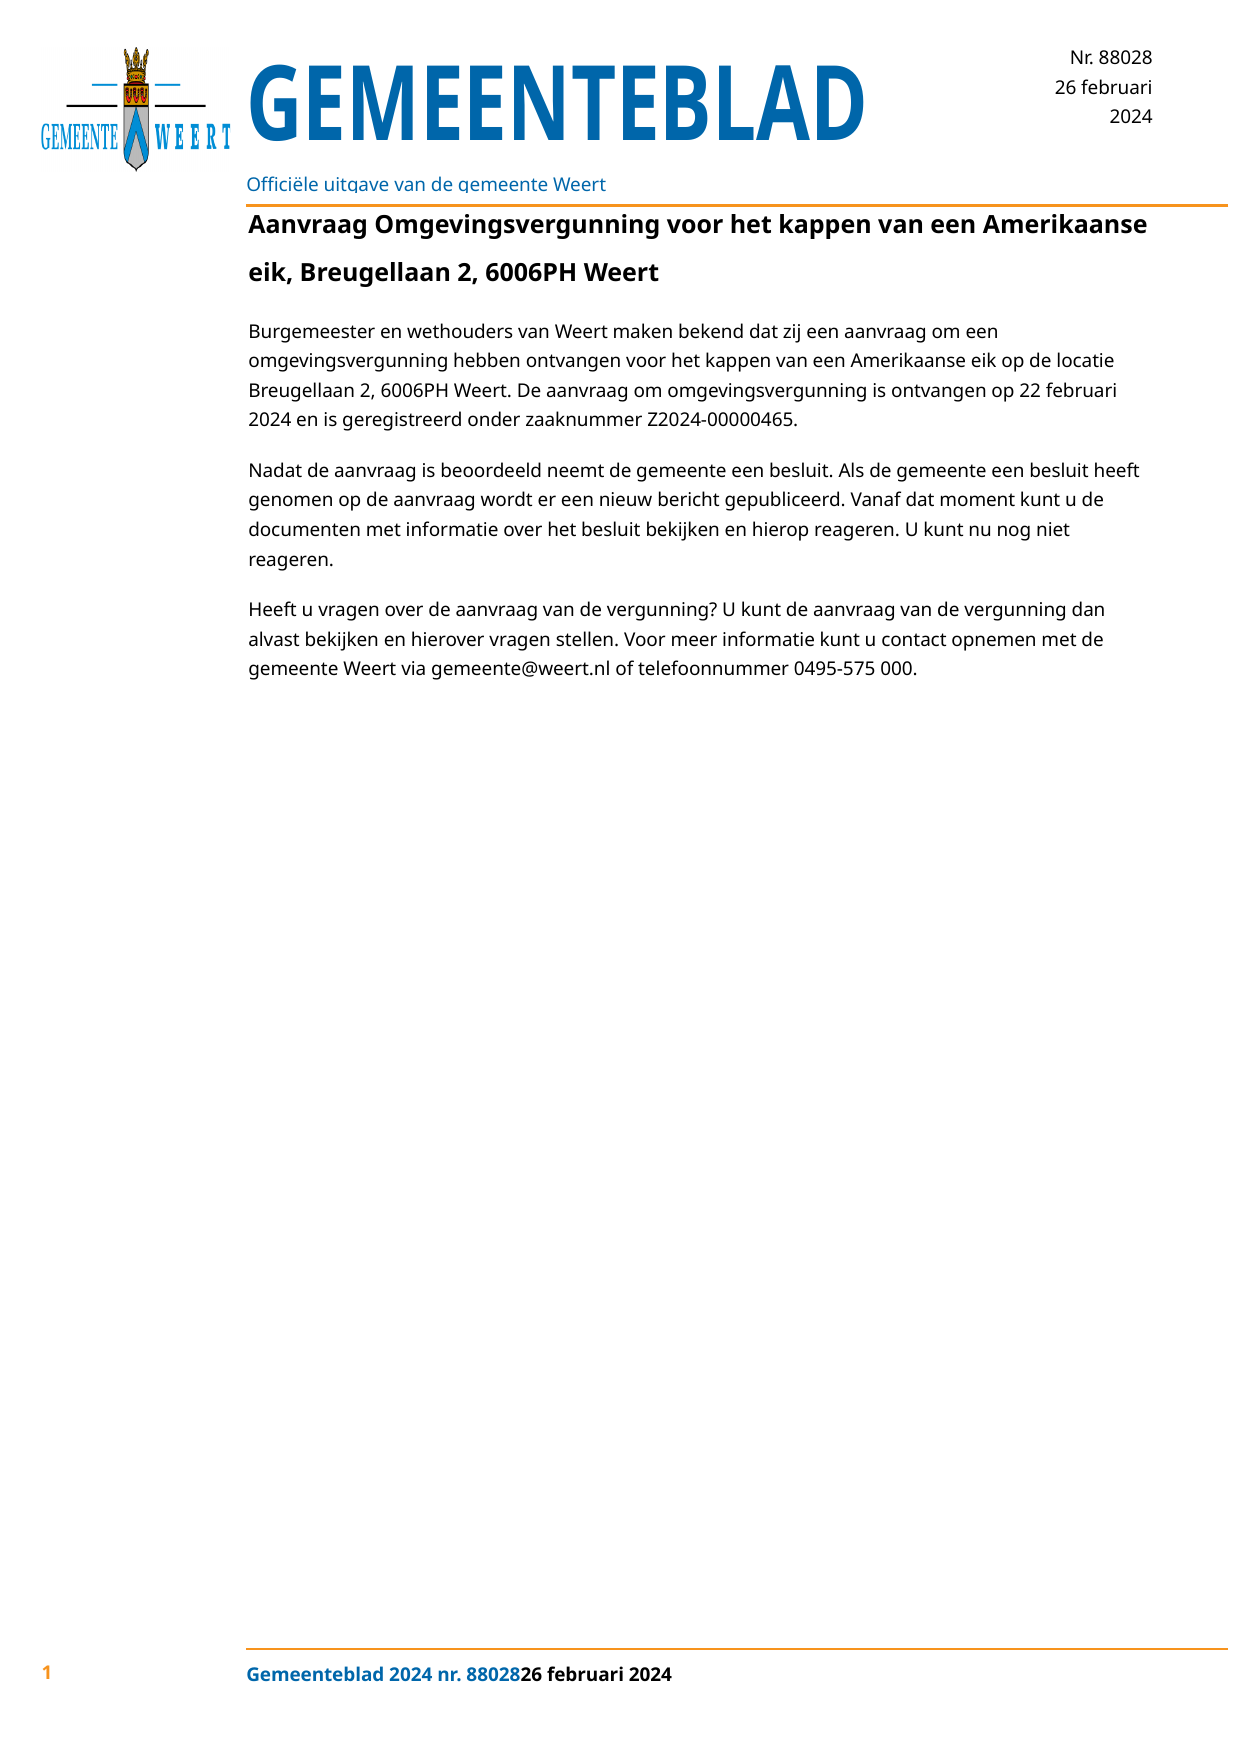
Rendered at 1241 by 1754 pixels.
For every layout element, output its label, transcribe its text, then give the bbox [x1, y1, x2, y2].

text Aanvraag Omgevingsvergunning voor het kappen van een Amerikaanse eik, Breugellaan 2, 6006PH Weert [248, 207, 1152, 288]
text Heeft u vragen over de aanvraag van de vergunning? U kunt de aanvraag van de vergunning dan alvast bekijken en hierover vragen stellen. Voor meer informatie kunt u contact opnemen met de gemeente Weert via gemeente@weert.nl of telefoonnummer 0495-575 000. [248, 596, 1152, 681]
picture [41, 47, 231, 172]
text Burgemeester en wethouders van Weert maken bekend dat zij een aanvraag om een omgevingsvergunning hebben ontvangen voor het kappen van een Amerikaanse eik op de locatie Breugellaan 2, 6006PH Weert. De aanvraag om omgevingsvergunning is ontvangen op 22 februari 2024 en is geregistreerd onder zaaknummer Z2024-00000465. [248, 318, 1152, 432]
text Nadat de aanvraag is beoordeeld neemt de gemeente een besluit. Als de gemeente een besluit heeft genomen op de aanvraag wordt er een nieuw bericht gepubliceerd. Vanaf dat moment kunt u de documenten met informatie over het besluit bekijken en hierop reageren. U kunt nu nog niet reageren. [248, 457, 1152, 572]
